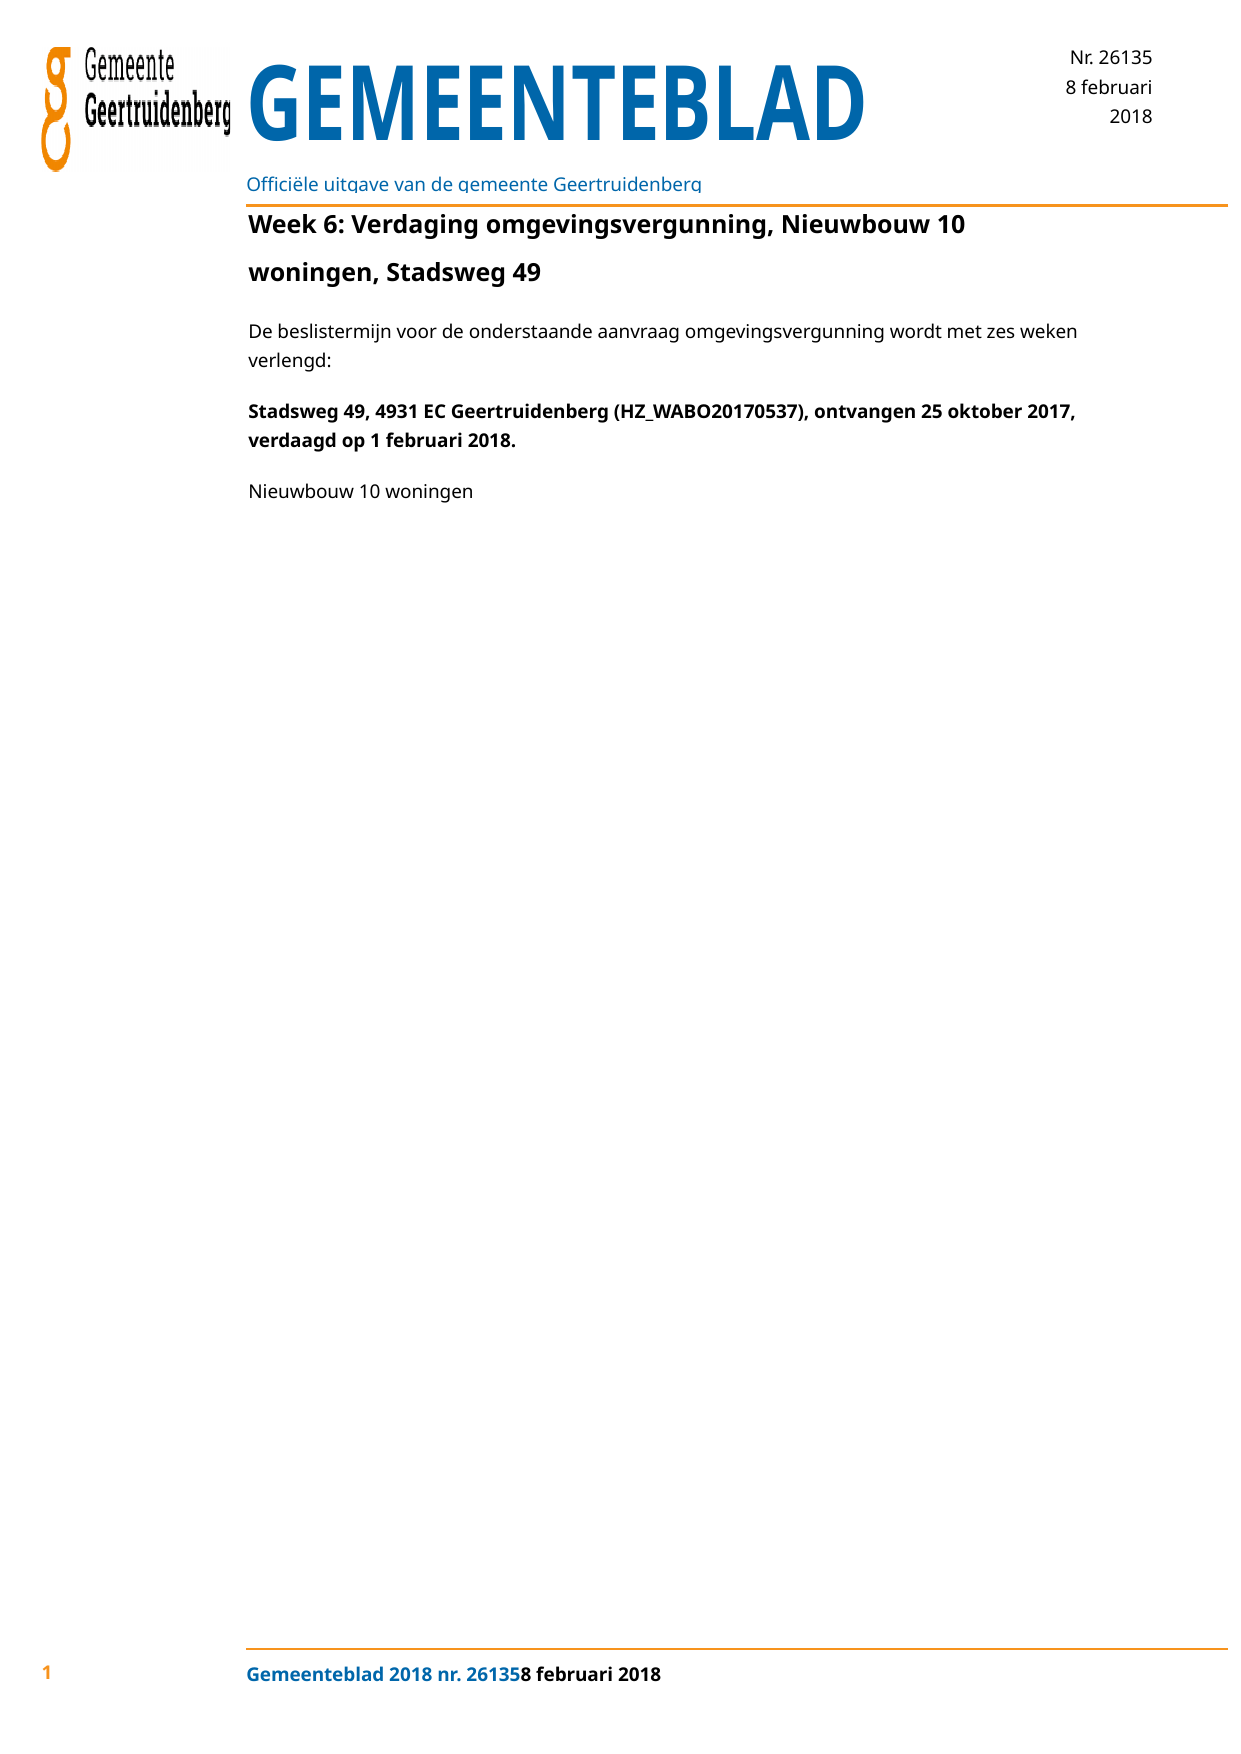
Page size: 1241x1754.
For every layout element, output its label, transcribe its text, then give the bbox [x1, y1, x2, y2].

text Stadsweg 49, 4931 EC Geertruidenberg (HZ_WABO20170537), ontvangen 25 oktober 2017, verdaagd op 1 februari 2018. [248, 398, 1152, 453]
picture [41, 47, 231, 172]
text Week 6: Verdaging omgevingsvergunning, Nieuwbouw 10 woningen, Stadsweg 49 [248, 207, 1152, 288]
text Nieuwbouw 10 woningen [248, 478, 1152, 504]
text De beslistermijn voor de onderstaande aanvraag omgevingsvergunning wordt met zes weken verlengd: [248, 318, 1152, 373]
